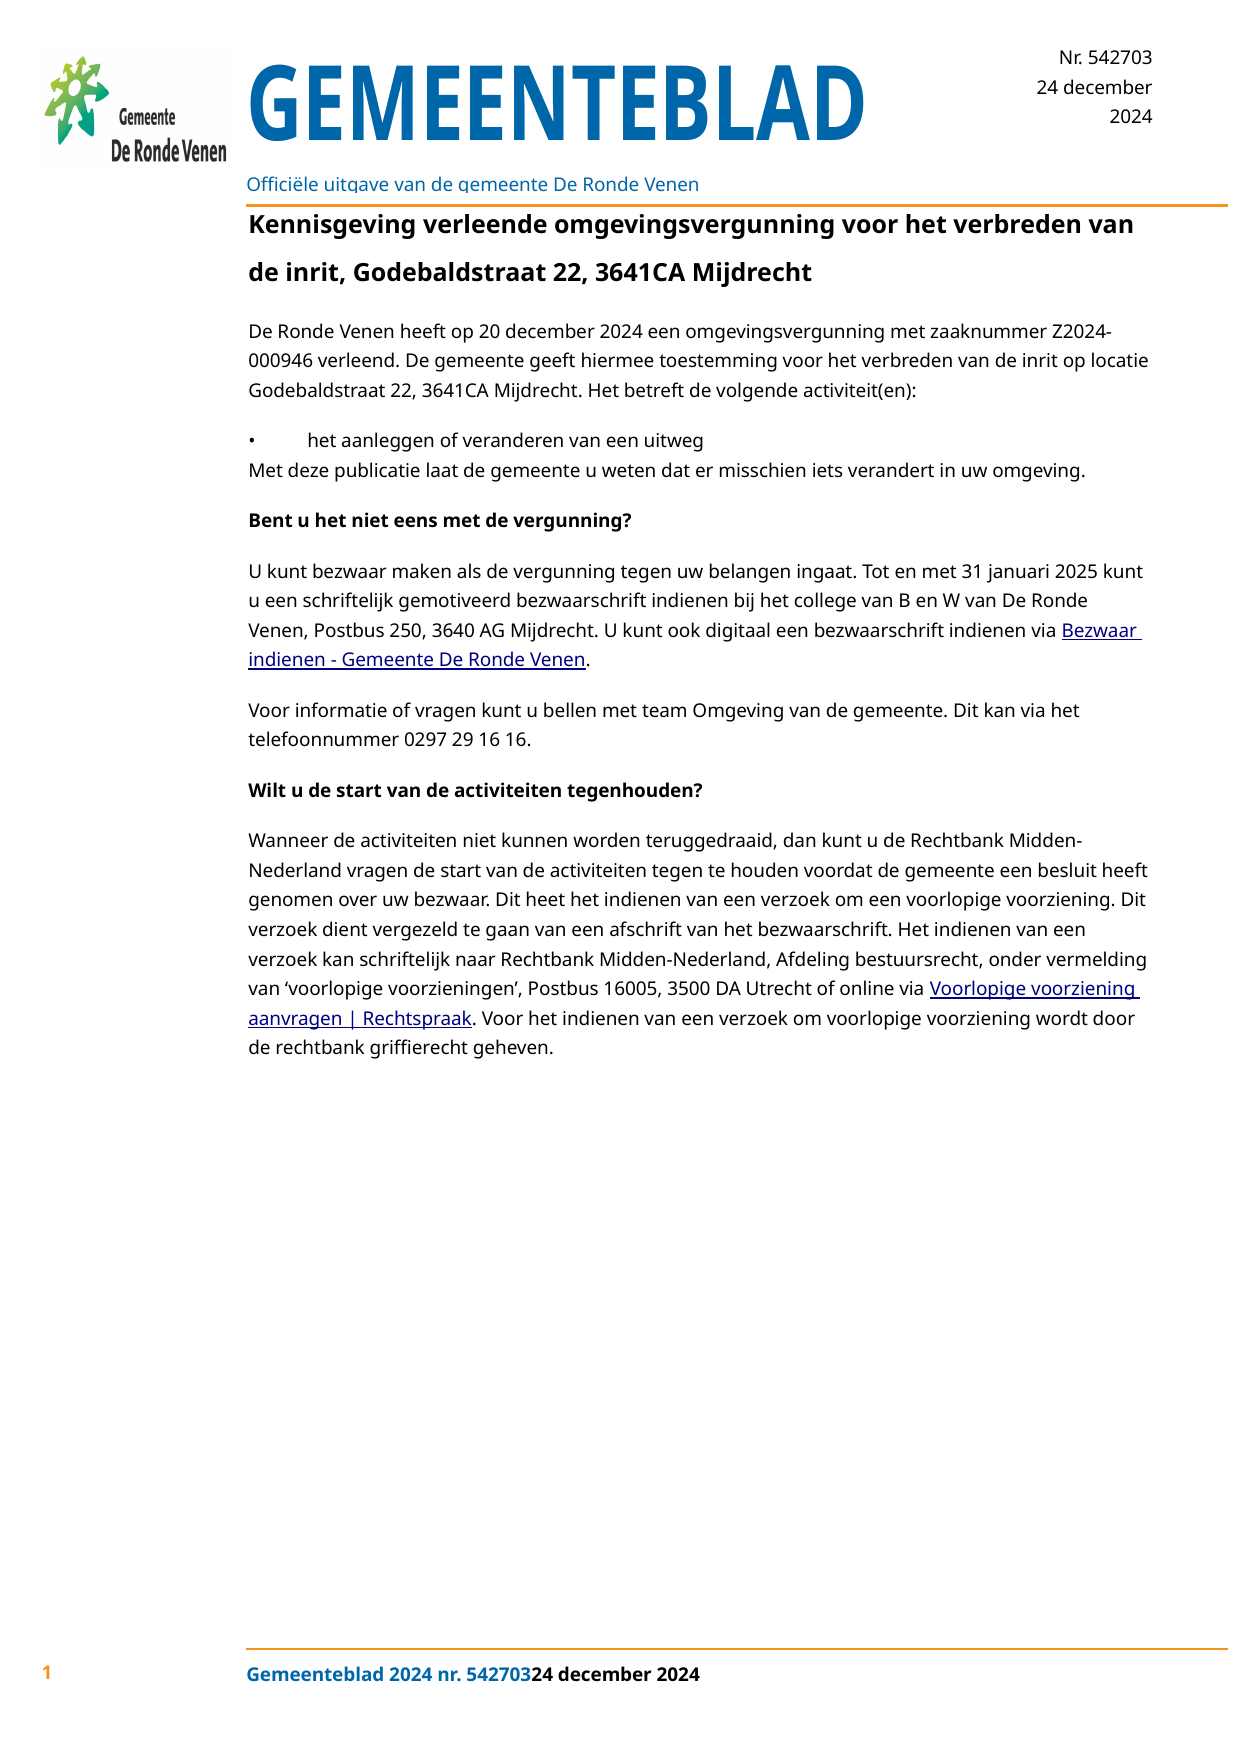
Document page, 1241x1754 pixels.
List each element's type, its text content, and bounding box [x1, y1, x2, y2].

text Kennisgeving verleende omgevingsvergunning voor het verbreden van de inrit, Godebaldstraat 22, 3641CA Mijdrecht [248, 207, 1152, 288]
text U kunt bezwaar maken als de vergunning tegen uw belangen ingaat. Tot en met 31 januari 2025 kunt u een schriftelijk gemotiveerd bezwaarschrift indienen bij het college van B en W van De Ronde Venen, Postbus 250, 3640 AG Mijdrecht. U kunt ook digitaal een bezwaarschrift indienen via Bezwaar indienen - Gemeente De Ronde Venen. [248, 558, 1152, 672]
picture [41, 47, 231, 172]
text Met deze publicatie laat de gemeente u weten dat er misschien iets verandert in uw omgeving. [248, 457, 1152, 483]
text Bent u het niet eens met de vergunning? [248, 507, 1152, 533]
text Wanneer de activiteiten niet kunnen worden teruggedraaid, dan kunt u de Rechtbank Midden-Nederland vragen de start van de activiteiten tegen te houden voordat de gemeente een besluit heeft genomen over uw bezwaar. Dit heet het indienen van een verzoek om een voorlopige voorziening. Dit verzoek dient vergezeld te gaan van een afschrift van het bezwaarschrift. Het indienen van een verzoek kan schriftelijk naar Rechtbank Midden-Nederland, Afdeling bestuursrecht, onder vermelding van ‘voorlopige voorzieningen’, Postbus 16005, 3500 DA Utrecht of online via Voorlopige voorziening aanvragen | Rechtspraak. Voor het indienen van een verzoek om voorlopige voorziening wordt door de rechtbank griffierecht geheven. [248, 827, 1152, 1060]
list het aanleggen of veranderen van een uitweg [248, 427, 1152, 453]
text Voor informatie of vragen kunt u bellen met team Omgeving van de gemeente. Dit kan via het telefoonnummer 0297 29 16 16. [248, 697, 1152, 752]
text De Ronde Venen heeft op 20 december 2024 een omgevingsvergunning met zaaknummer Z2024-000946 verleend. De gemeente geeft hiermee toestemming voor het verbreden van de inrit op locatie Godebaldstraat 22, 3641CA Mijdrecht. Het betreft de volgende activiteit(en): [248, 318, 1152, 403]
text Wilt u de start van de activiteiten tegenhouden? [248, 777, 1152, 803]
